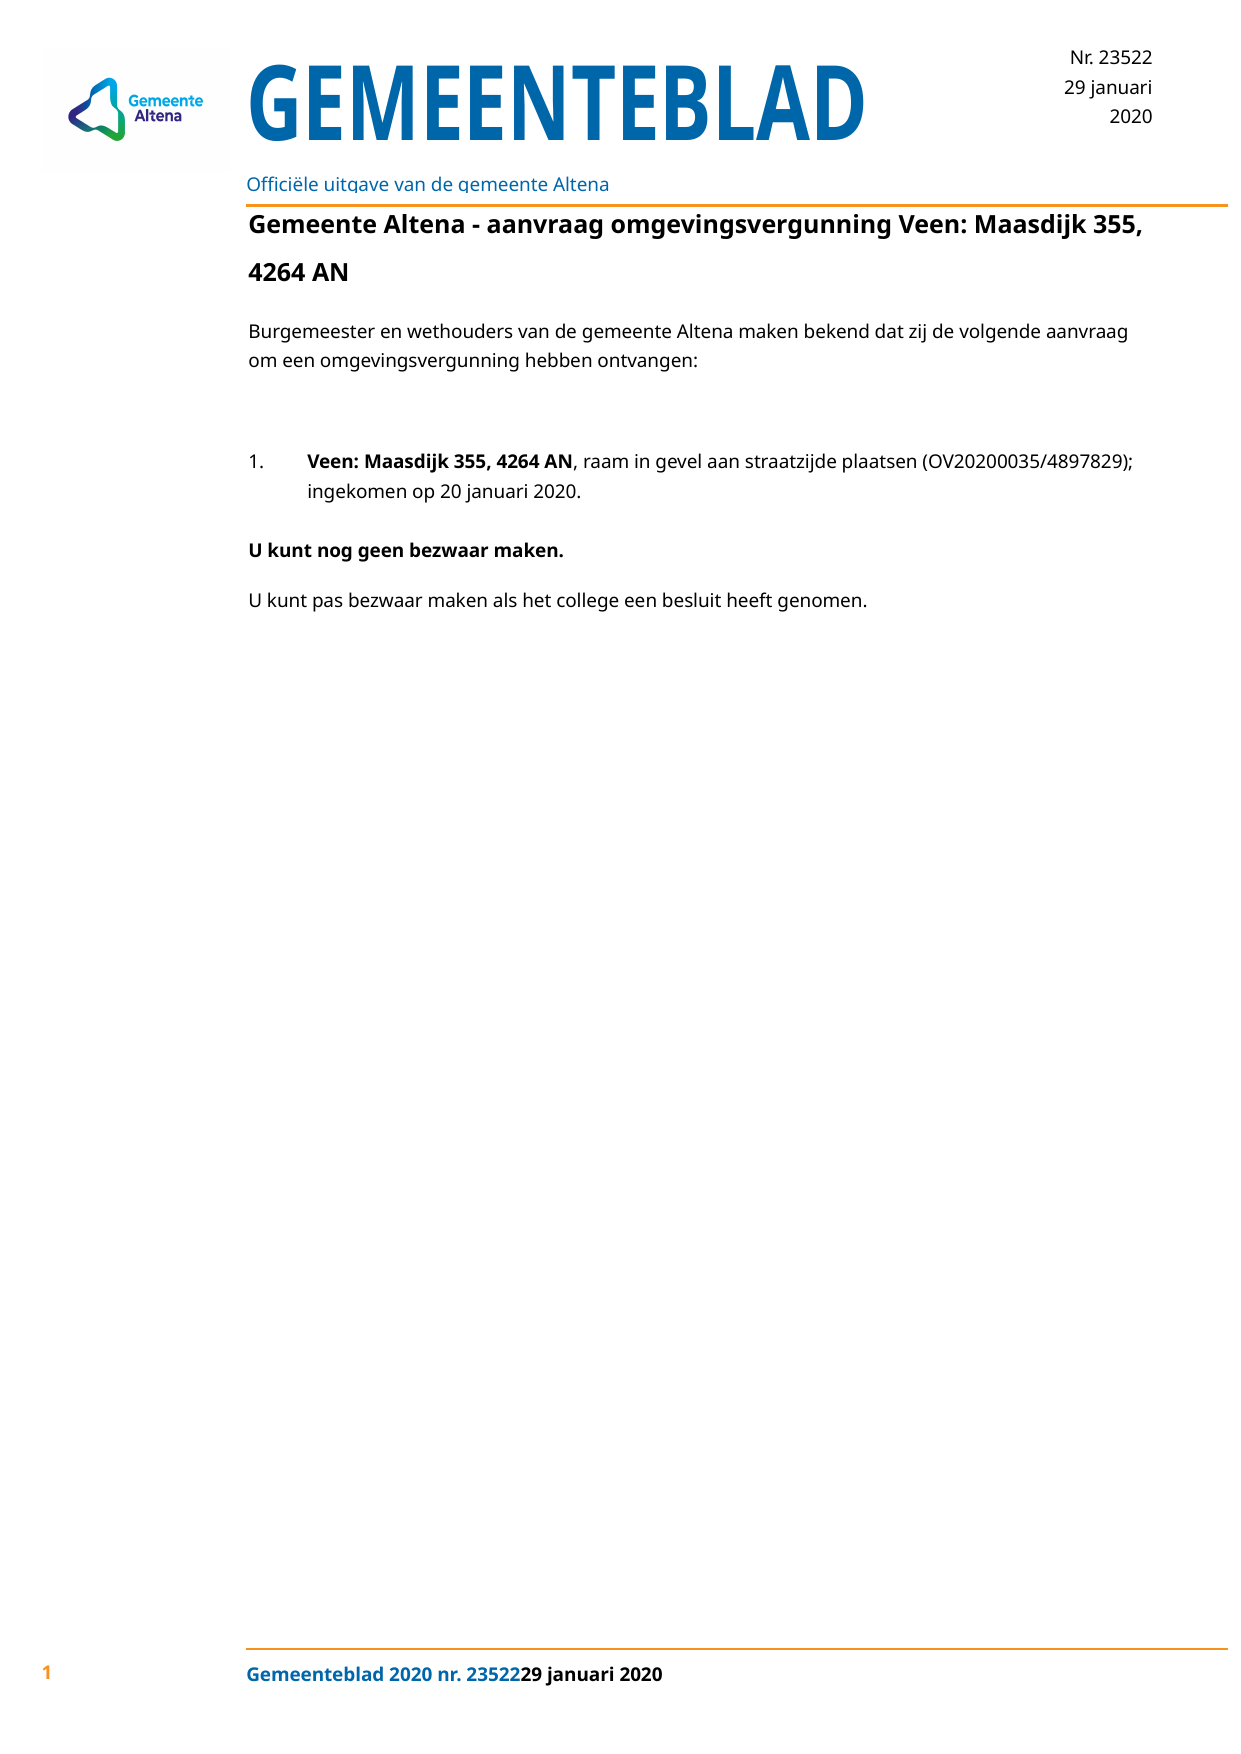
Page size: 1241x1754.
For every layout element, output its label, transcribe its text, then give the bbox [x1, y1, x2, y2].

text Gemeente Altena - aanvraag omgevingsvergunning Veen: Maasdijk 355, 4264 AN [248, 207, 1152, 288]
picture [41, 47, 231, 172]
text U kunt pas bezwaar maken als het college een besluit heeft genomen. [248, 587, 1152, 613]
list Veen: Maasdijk 355, 4264 AN, raam in gevel aan straatzijde plaatsen (OV20200035/4897829); ingekomen op 20 januari 2020. [248, 448, 1152, 504]
text U kunt nog geen bezwaar maken. [248, 537, 1152, 563]
text Burgemeester en wethouders van de gemeente Altena maken bekend dat zij de volgende aanvraag om een omgevingsvergunning hebben ontvangen: [248, 318, 1152, 373]
